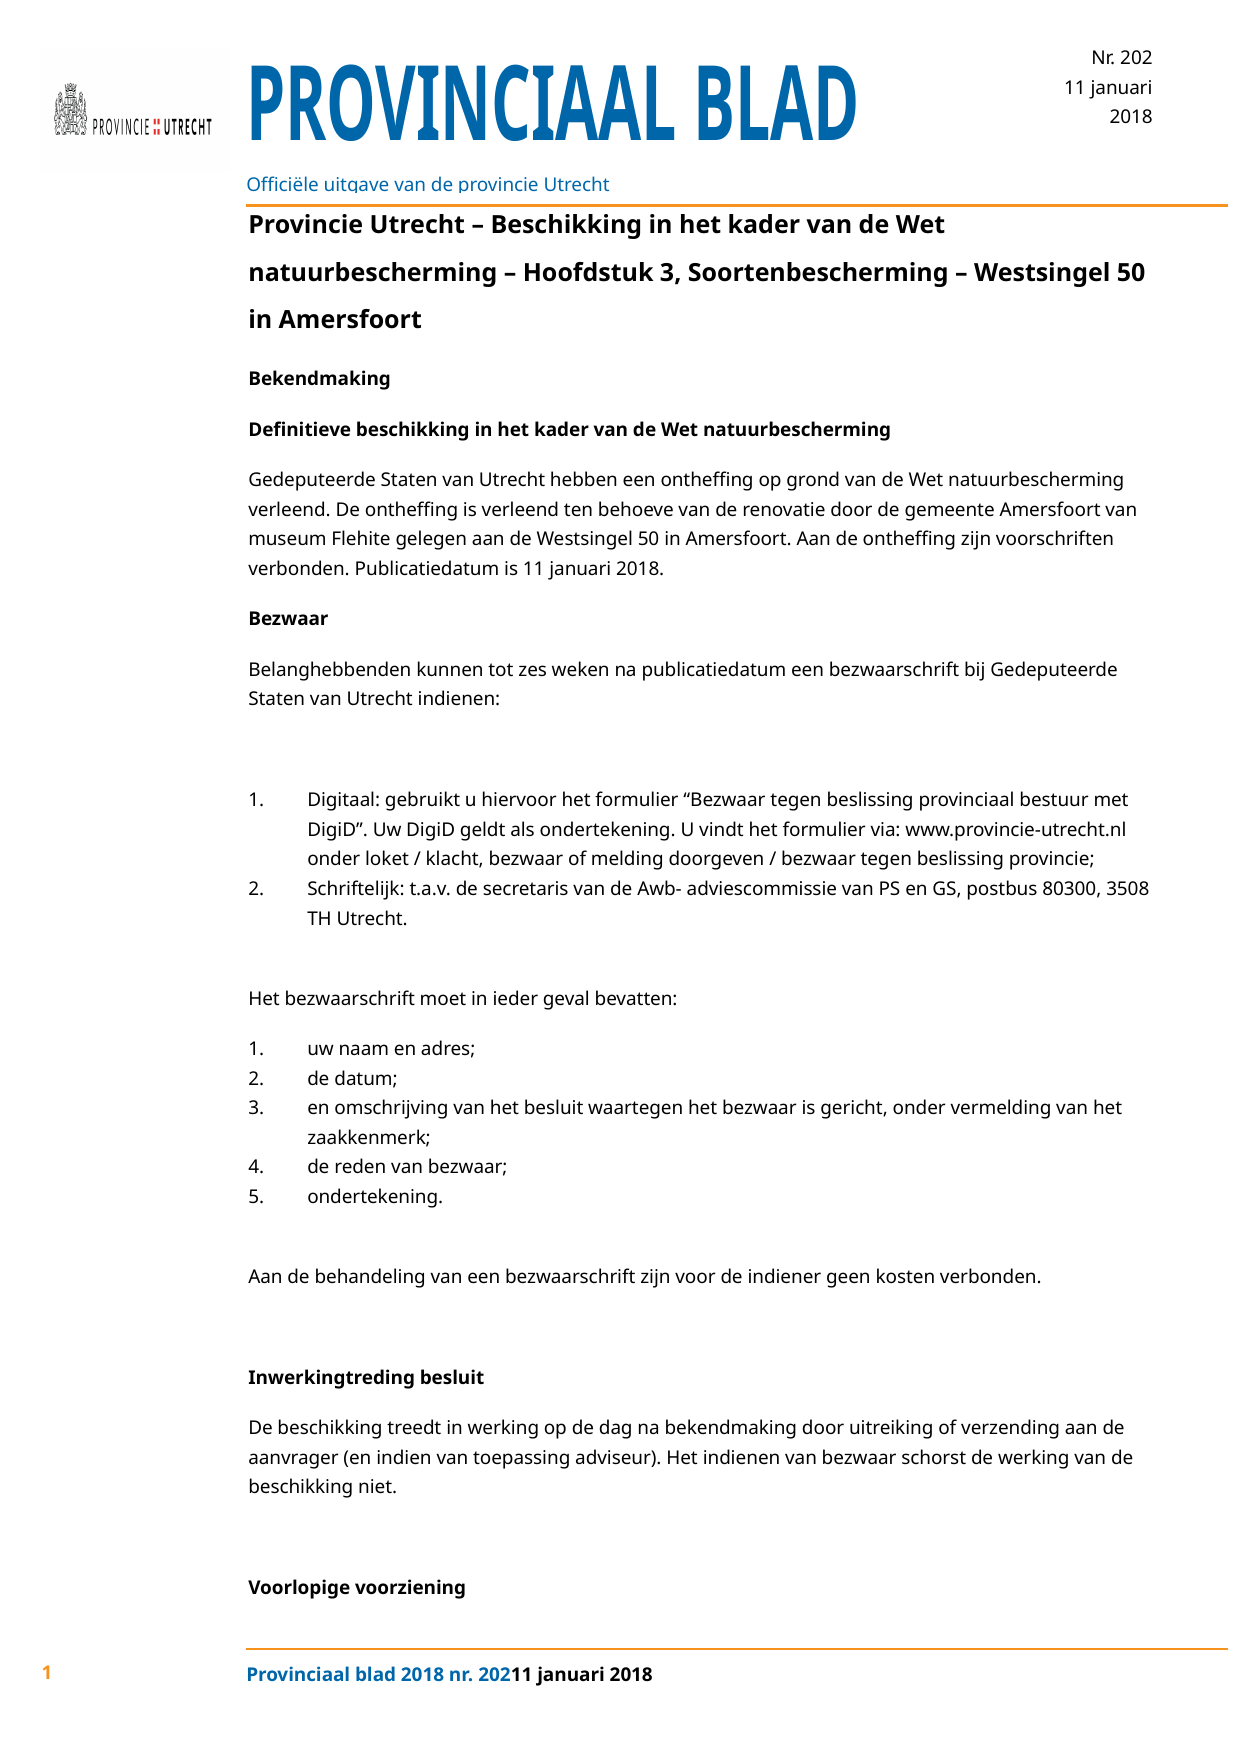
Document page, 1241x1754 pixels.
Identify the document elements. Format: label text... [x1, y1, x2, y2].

list de reden van bezwaar; [248, 1153, 1152, 1179]
text Het bezwaarschrift moet in ieder geval bevatten: [248, 985, 1152, 1010]
text Bekendmaking [248, 366, 1152, 391]
text Aan de behandeling van een bezwaarschrift zijn voor de indiener geen kosten verbonden. [248, 1263, 1152, 1289]
text Definitieve beschikking in het kader van de Wet natuurbescherming [248, 416, 1152, 442]
list ondertekening. [248, 1183, 1152, 1209]
text De beschikking treedt in werking op de dag na bekendmaking door uitreiking of verzending aan de aanvrager (en indien van toepassing adviseur). Het indienen van bezwaar schorst de werking van de beschikking niet. [248, 1414, 1152, 1499]
list uw naam en adres; [248, 1035, 1152, 1061]
text Inwerkingtreding besluit [248, 1364, 1152, 1389]
picture [41, 47, 231, 172]
text Gedeputeerde Staten van Utrecht hebben een ontheffing op grond van de Wet natuurbescherming verleend. De ontheffing is verleend ten behoeve van de renovatie door de gemeente Amersfoort van museum Flehite gelegen aan de Westsingel 50 in Amersfoort. Aan de ontheffing zijn voorschriften verbonden. Publicatiedatum is 11 januari 2018. [248, 466, 1152, 581]
text Provincie Utrecht – Beschikking in het kader van de Wet natuurbescherming – Hoofdstuk 3, Soortenbescherming – Westsingel 50 in Amersfoort [248, 207, 1152, 336]
list Digitaal: gebruikt u hiervoor het formulier “Bezwaar tegen beslissing provinciaal bestuur met DigiD”. Uw DigiD geldt als ondertekening. U vindt het formulier via: www.provincie-utrecht.nl onder loket / klacht, bezwaar of melding doorgeven / bezwaar tegen beslissing provincie; [248, 786, 1152, 871]
text Bezwaar [248, 606, 1152, 631]
list Schriftelijk: t.a.v. de secretaris van de Awb- adviescommissie van PS en GS, postbus 80300, 3508 TH Utrecht. [248, 875, 1152, 930]
list en omschrijving van het besluit waartegen het bezwaar is gericht, onder vermelding van het zaakkenmerk; [248, 1094, 1152, 1149]
text Belanghebbenden kunnen tot zes weken na publicatiedatum een bezwaarschrift bij Gedeputeerde Staten van Utrecht indienen: [248, 656, 1152, 711]
list de datum; [248, 1065, 1152, 1090]
text Voorlopige voorziening [248, 1574, 1152, 1600]
